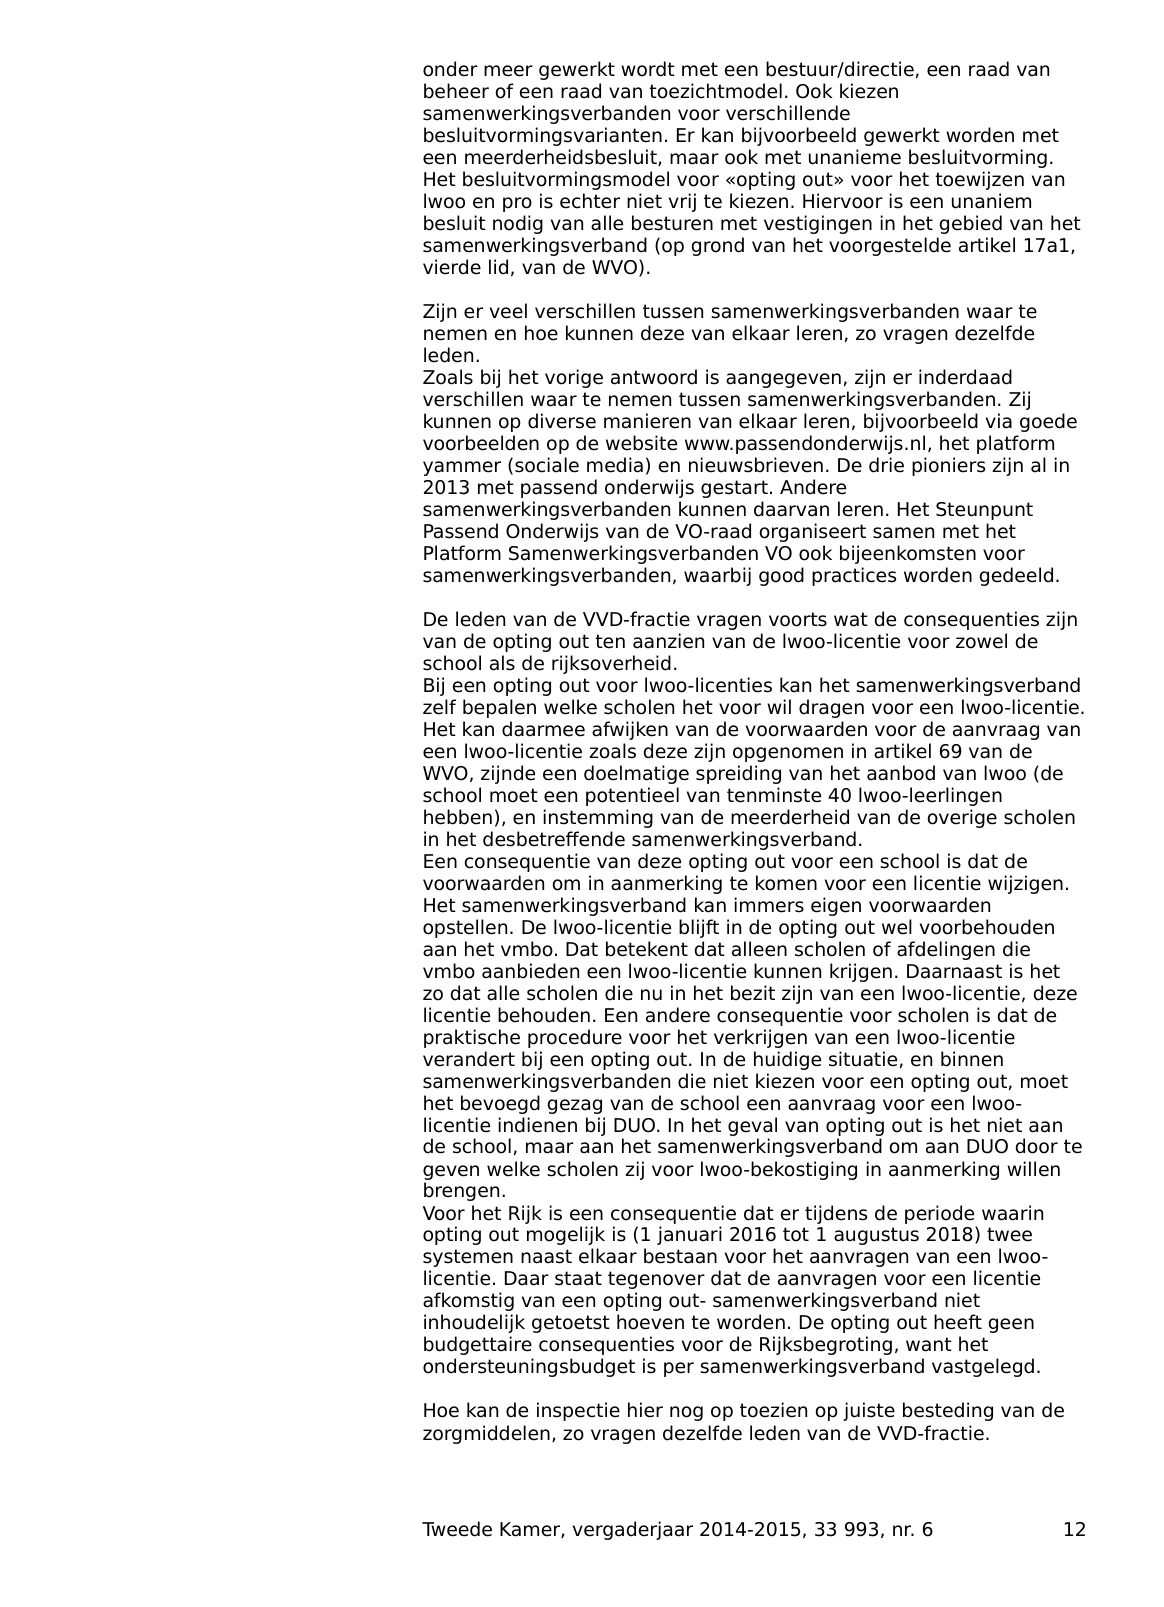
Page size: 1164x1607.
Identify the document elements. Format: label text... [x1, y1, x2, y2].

text Zoals bij het vorige antwoord is aangegeven, zijn er inderdaad verschillen waar te nemen tussen samenwerkingsverbanden. Zij kunnen op diverse manieren van elkaar leren, bijvoorbeeld via goede voorbeelden op de website www.passendonderwijs.nl, het platform yammer (sociale media) en nieuwsbrieven. De drie pioniers zijn al in 2013 met passend onderwijs gestart. Andere samenwerkingsverbanden kunnen daarvan leren. Het Steunpunt Passend Onderwijs van de VO-raad organiseert samen met het Platform Samenwerkingsverbanden VO ook bijeenkomsten voor samenwerkingsverbanden, waarbij good practices worden gedeeld. [422, 367, 1087, 587]
text De leden van de VVD-fractie vragen voorts wat de consequenties zijn van de opting out ten aanzien van de lwoo-licentie voor zowel de school als de rijksoverheid. [422, 609, 1087, 675]
text Zijn er veel verschillen tussen samenwerkingsverbanden waar te nemen en hoe kunnen deze van elkaar leren, zo vragen dezelfde leden. [422, 301, 1087, 367]
text Bij een opting out voor lwoo-licenties kan het samenwerkingsverband zelf bepalen welke scholen het voor wil dragen voor een lwoo-licentie. Het kan daarmee afwijken van de voorwaarden voor de aanvraag van een lwoo-licentie zoals deze zijn opgenomen in artikel 69 van de WVO, zijnde een doelmatige spreiding van het aanbod van lwoo (de school moet een potentieel van tenminste 40 lwoo-leerlingen hebben), en instemming van de meerderheid van de overige scholen in het desbetreffende samenwerkingsverband. [422, 675, 1087, 851]
text Een consequentie van deze opting out voor een school is dat de voorwaarden om in aanmerking te komen voor een licentie wijzigen. Het samenwerkingsverband kan immers eigen voorwaarden opstellen. De lwoo-licentie blijft in de opting out wel voorbehouden aan het vmbo. Dat betekent dat alleen scholen of afdelingen die vmbo aanbieden een lwoo-licentie kunnen krijgen. Daarnaast is het zo dat alle scholen die nu in het bezit zijn van een lwoo-licentie, deze licentie behouden. Een andere consequentie voor scholen is dat de praktische procedure voor het verkrijgen van een lwoo-licentie verandert bij een opting out. In de huidige situatie, en binnen samenwerkingsverbanden die niet kiezen voor een opting out, moet het bevoegd gezag van de school een aanvraag voor een lwoo-licentie indienen bij DUO. In het geval van opting out is het niet aan de school, maar aan het samenwerkingsverband om aan DUO door te geven welke scholen zij voor lwoo-bekostiging in aanmerking willen brengen. [422, 851, 1087, 1202]
text onder meer gewerkt wordt met een bestuur/directie, een raad van beheer of een raad van toezichtmodel. Ook kiezen samenwerkingsverbanden voor verschillende besluitvormingsvarianten. Er kan bijvoorbeeld gewerkt worden met een meerderheidsbesluit, maar ook met unanieme besluitvorming. [422, 59, 1087, 169]
text Voor het Rijk is een consequentie dat er tijdens de periode waarin opting out mogelijk is (1 januari 2016 tot 1 augustus 2018) twee systemen naast elkaar bestaan voor het aanvragen van een lwoo-licentie. Daar staat tegenover dat de aanvragen voor een licentie afkomstig van een opting out- samenwerkingsverband niet inhoudelijk getoetst hoeven te worden. De opting out heeft geen budgettaire consequenties voor de Rijksbegroting, want het ondersteuningsbudget is per samenwerkingsverband vastgelegd. [422, 1202, 1087, 1378]
text Hoe kan de inspectie hier nog op toezien op juiste besteding van de zorgmiddelen, zo vragen dezelfde leden van de VVD-fractie. [422, 1400, 1087, 1444]
text Het besluitvormingsmodel voor «opting out» voor het toewijzen van lwoo en pro is echter niet vrij te kiezen. Hiervoor is een unaniem besluit nodig van alle besturen met vestigingen in het gebied van het samenwerkingsverband (op grond van het voorgestelde artikel 17a1, vierde lid, van de WVO). [422, 169, 1087, 279]
